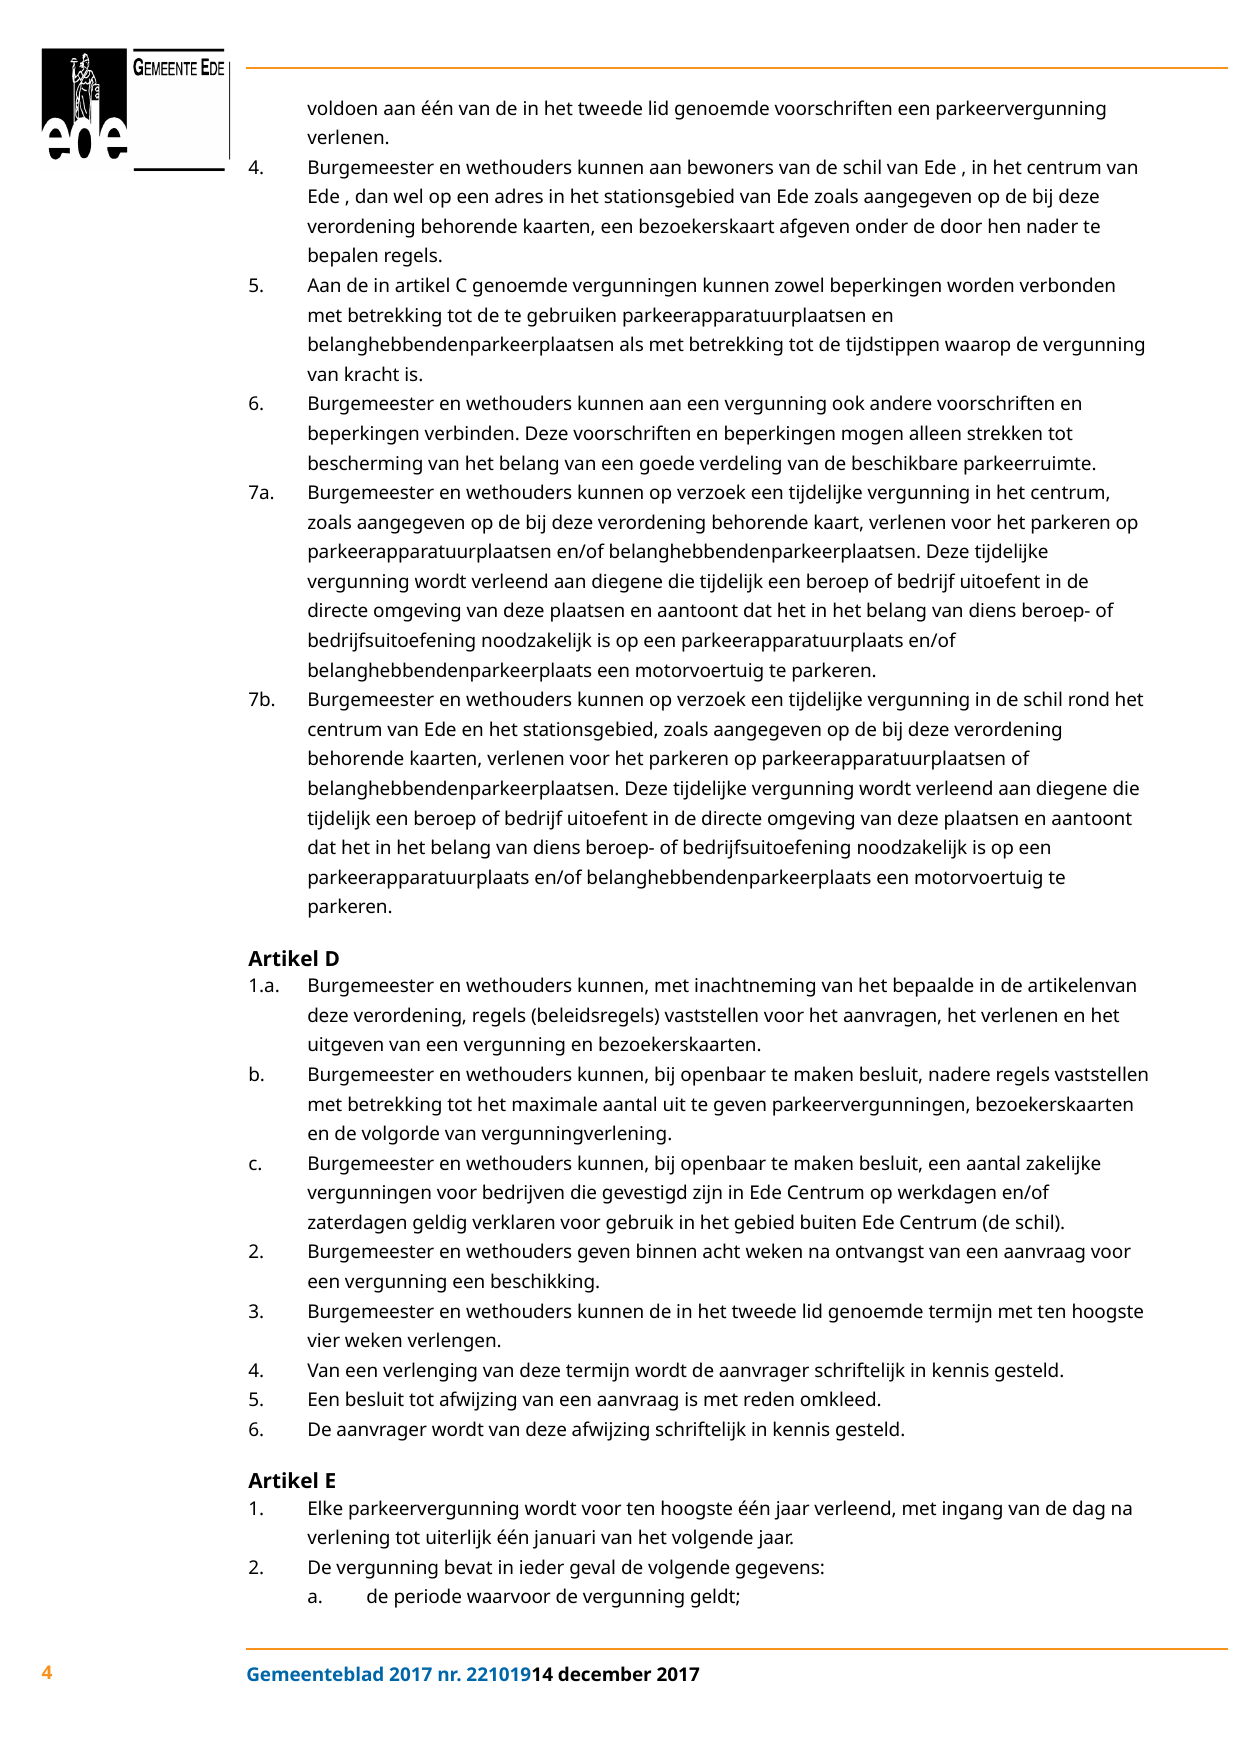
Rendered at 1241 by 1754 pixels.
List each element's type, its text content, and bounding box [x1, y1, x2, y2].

list Een besluit tot afwijzing van een aanvraag is met reden omkleed. [248, 1387, 1152, 1412]
list Burgemeester en wethouders kunnen aan een vergunning ook andere voorschriften en beperkingen verbinden. Deze voorschriften en beperkingen mogen alleen strekken tot bescherming van het belang van een goede verdeling van de beschikbare parkeerruimte. [248, 391, 1152, 476]
text Artikel E [248, 1467, 1152, 1495]
list Burgemeester en wethouders kunnen, met inachtneming van het bepaalde in de artikelenvan deze verordening, regels (beleidsregels) vaststellen voor het aanvragen, het verlenen en het uitgeven van een vergunning en bezoekerskaarten. [248, 972, 1152, 1057]
list Van een verlenging van deze termijn wordt de aanvrager schriftelijk in kennis gesteld. [248, 1357, 1152, 1383]
list voldoen aan één van de in het tweede lid genoemde voorschriften een parkeervergunning verlenen. [248, 95, 1152, 150]
list Burgemeester en wethouders geven binnen acht weken na ontvangst van een aanvraag voor een vergunning een beschikking. [248, 1239, 1152, 1294]
text Artikel D [248, 944, 1152, 972]
list Burgemeester en wethouders kunnen op verzoek een tijdelijke vergunning in de schil rond het centrum van Ede en het stationsgebied, zoals aangegeven op de bij deze verordening behorende kaarten, verlenen voor het parkeren op parkeerapparatuurplaatsen of belanghebbendenparkeerplaatsen. Deze tijdelijke vergunning wordt verleend aan diegene die tijdelijk een beroep of bedrijf uitoefent in de directe omgeving van deze plaatsen en aantoont dat het in het belang van diens beroep- of bedrijfsuitoefening noodzakelijk is op een parkeerapparatuurplaats en/of belanghebbendenparkeerplaats een motorvoertuig te parkeren. [248, 686, 1152, 919]
picture [41, 47, 231, 172]
list Burgemeester en wethouders kunnen op verzoek een tijdelijke vergunning in het centrum, zoals aangegeven op de bij deze verordening behorende kaart, verlenen voor het parkeren op parkeerapparatuurplaatsen en/of belanghebbendenparkeerplaatsen. Deze tijdelijke vergunning wordt verleend aan diegene die tijdelijk een beroep of bedrijf uitoefent in de directe omgeving van deze plaatsen en aantoont dat het in het belang van diens beroep- of bedrijfsuitoefening noodzakelijk is op een parkeerapparatuurplaats en/of belanghebbendenparkeerplaats een motorvoertuig te parkeren. [248, 479, 1152, 683]
list De aanvrager wordt van deze afwijzing schriftelijk in kennis gesteld. [248, 1416, 1152, 1442]
list de periode waarvoor de vergunning geldt; [307, 1584, 1152, 1609]
list Elke parkeervergunning wordt voor ten hoogste één jaar verleend, met ingang van de dag na verlening tot uiterlijk één januari van het volgende jaar. [248, 1495, 1152, 1550]
list De vergunning bevat in ieder geval de volgende gegevens: [248, 1554, 1152, 1580]
list Burgemeester en wethouders kunnen, bij openbaar te maken besluit, een aantal zakelijke vergunningen voor bedrijven die gevestigd zijn in Ede Centrum op werkdagen en/of zaterdagen geldig verklaren voor gebruik in het gebied buiten Ede Centrum (de schil). [248, 1150, 1152, 1235]
list Burgemeester en wethouders kunnen, bij openbaar te maken besluit, nadere regels vaststellen met betrekking tot het maximale aantal uit te geven parkeervergunningen, bezoekerskaarten en de volgorde van vergunningverlening. [248, 1061, 1152, 1146]
list Aan de in artikel C genoemde vergunningen kunnen zowel beperkingen worden verbonden met betrekking tot de te gebruiken parkeerapparatuurplaatsen en belanghebbendenparkeerplaatsen als met betrekking tot de tijdstippen waarop de vergunning van kracht is. [248, 272, 1152, 387]
list Burgemeester en wethouders kunnen de in het tweede lid genoemde termijn met ten hoogste vier weken verlengen. [248, 1298, 1152, 1353]
list Burgemeester en wethouders kunnen aan bewoners van de schil van Ede , in het centrum van Ede , dan wel op een adres in het stationsgebied van Ede zoals aangegeven op de bij deze verordening behorende kaarten, een bezoekerskaart afgeven onder de door hen nader te bepalen regels. [248, 154, 1152, 268]
